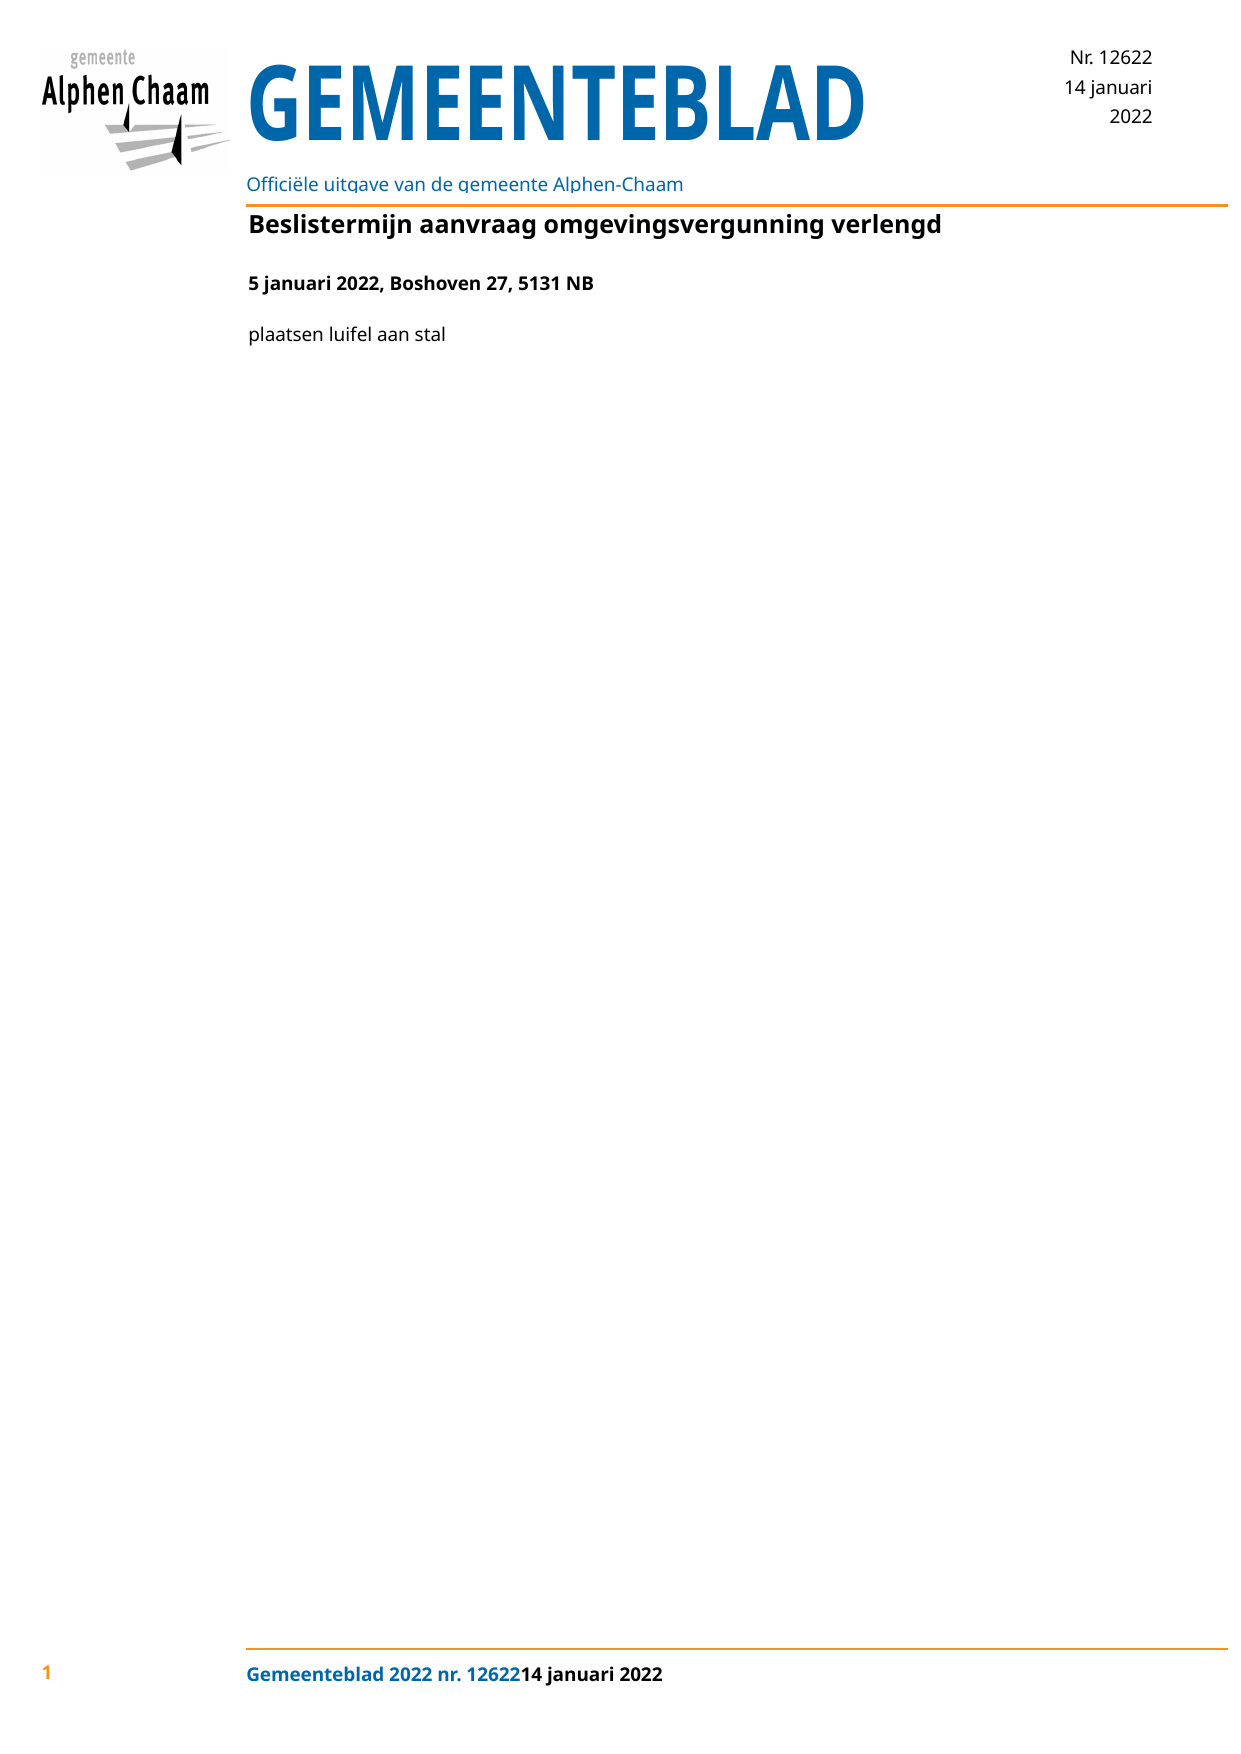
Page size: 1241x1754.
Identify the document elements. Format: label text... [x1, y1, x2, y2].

text Beslistermijn aanvraag omgevingsvergunning verlengd [248, 207, 1152, 241]
text plaatsen luifel aan stal [248, 321, 1152, 346]
picture [41, 47, 231, 172]
text 5 januari 2022, Boshoven 27, 5131 NB [248, 270, 1152, 296]
